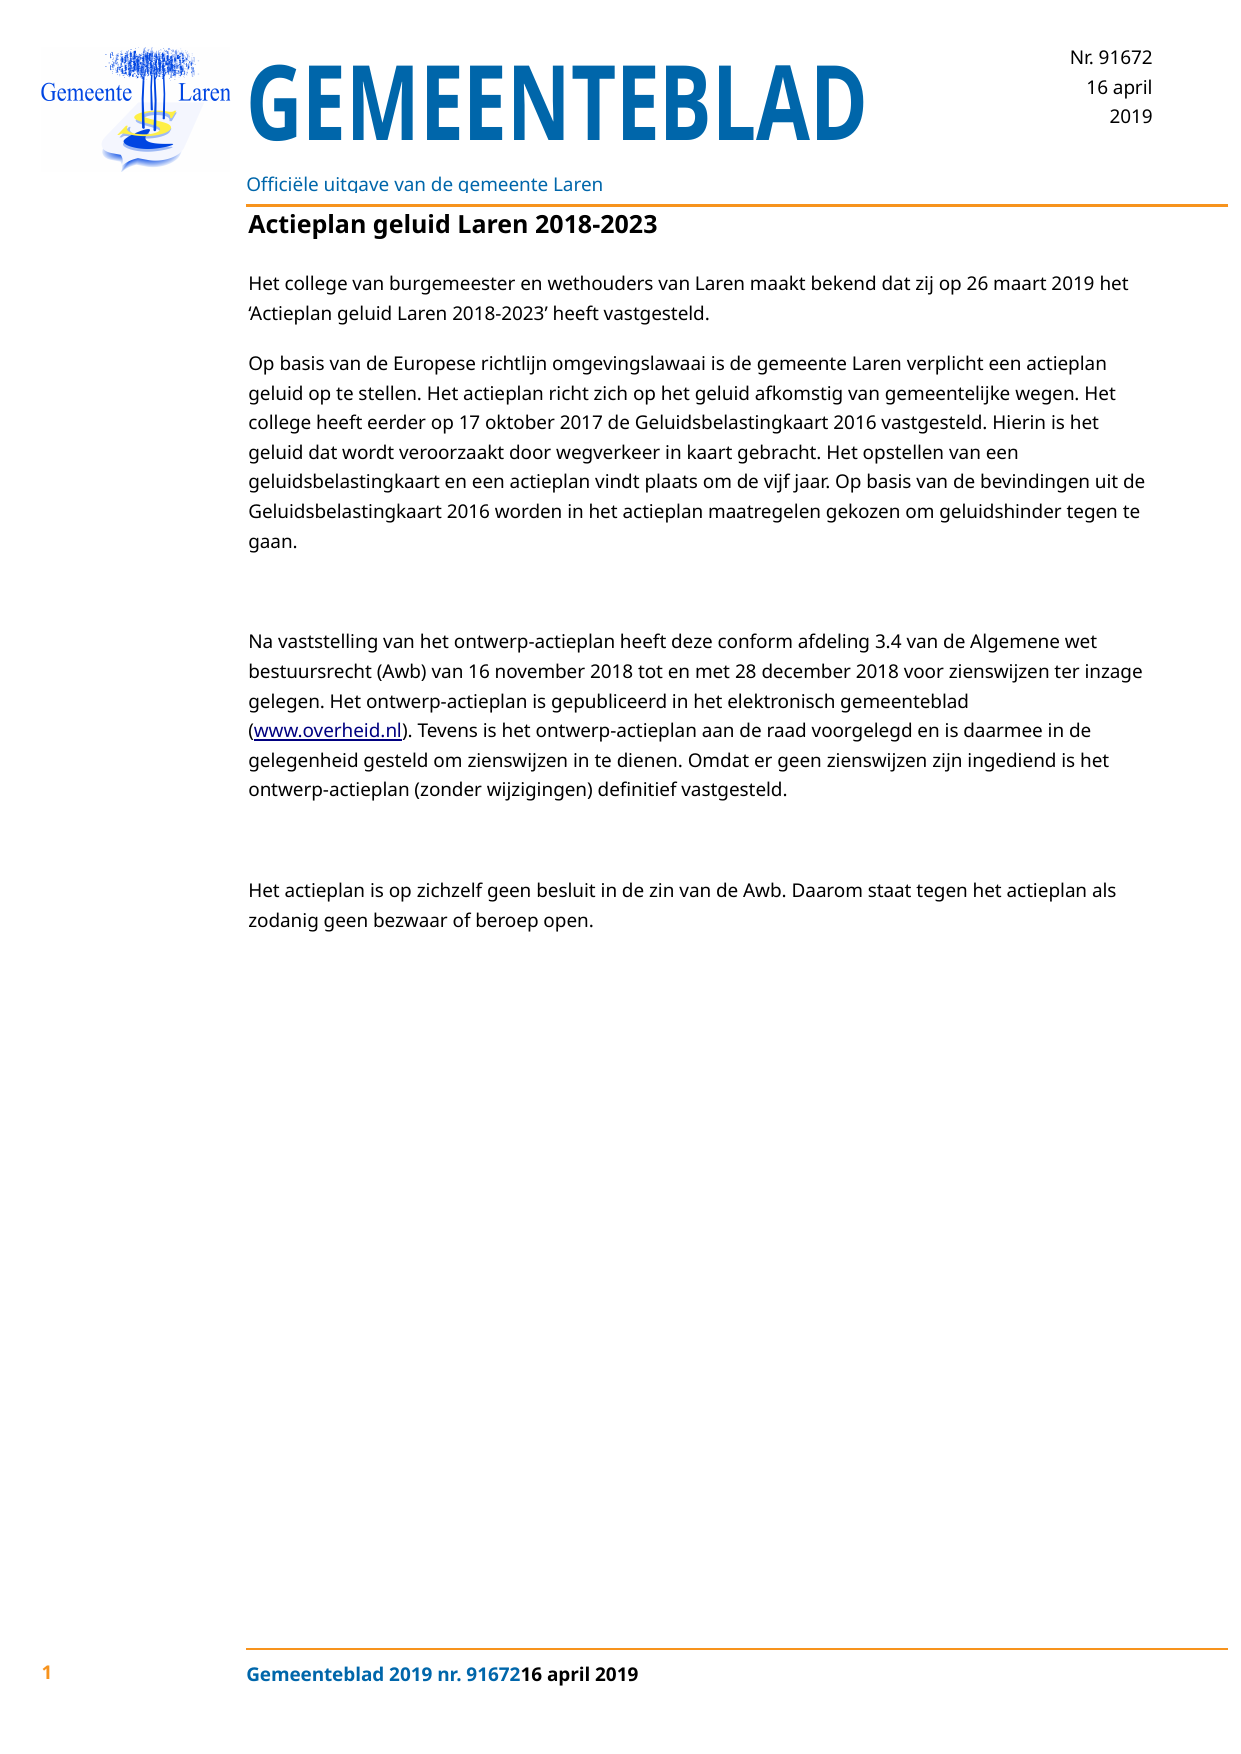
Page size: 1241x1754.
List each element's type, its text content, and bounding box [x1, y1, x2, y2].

picture [41, 47, 231, 172]
text Na vaststelling van het ontwerp-actieplan heeft deze conform afdeling 3.4 van de Algemene wet bestuursrecht (Awb) van 16 november 2018 tot en met 28 december 2018 voor zienswijzen ter inzage gelegen. Het ontwerp-actieplan is gepubliceerd in het elektronisch gemeenteblad (www.overheid.nl). Tevens is het ontwerp-actieplan aan de raad voorgelegd en is daarmee in de gelegenheid gesteld om zienswijzen in te dienen. Omdat er geen zienswijzen zijn ingediend is het ontwerp-actieplan (zonder wijzigingen) definitief vastgesteld. [248, 629, 1152, 802]
text Het actieplan is op zichzelf geen besluit in de zin van de Awb. Daarom staat tegen het actieplan als zodanig geen bezwaar of beroep open. [248, 877, 1152, 933]
text Actieplan geluid Laren 2018-2023 [248, 207, 1152, 241]
text Het college van burgemeester en wethouders van Laren maakt bekend dat zij op 26 maart 2019 het ‘Actieplan geluid Laren 2018-2023’ heeft vastgesteld. [248, 270, 1152, 326]
text Op basis van de Europese richtlijn omgevingslawaai is de gemeente Laren verplicht een actieplan geluid op te stellen. Het actieplan richt zich op het geluid afkomstig van gemeentelijke wegen. Het college heeft eerder op 17 oktober 2017 de Geluidsbelastingkaart 2016 vastgesteld. Hierin is het geluid dat wordt veroorzaakt door wegverkeer in kaart gebracht. Het opstellen van een geluidsbelastingkaart en een actieplan vindt plaats om de vijf jaar. Op basis van de bevindingen uit de Geluidsbelastingkaart 2016 worden in het actieplan maatregelen gekozen om geluidshinder tegen te gaan. [248, 350, 1152, 553]
